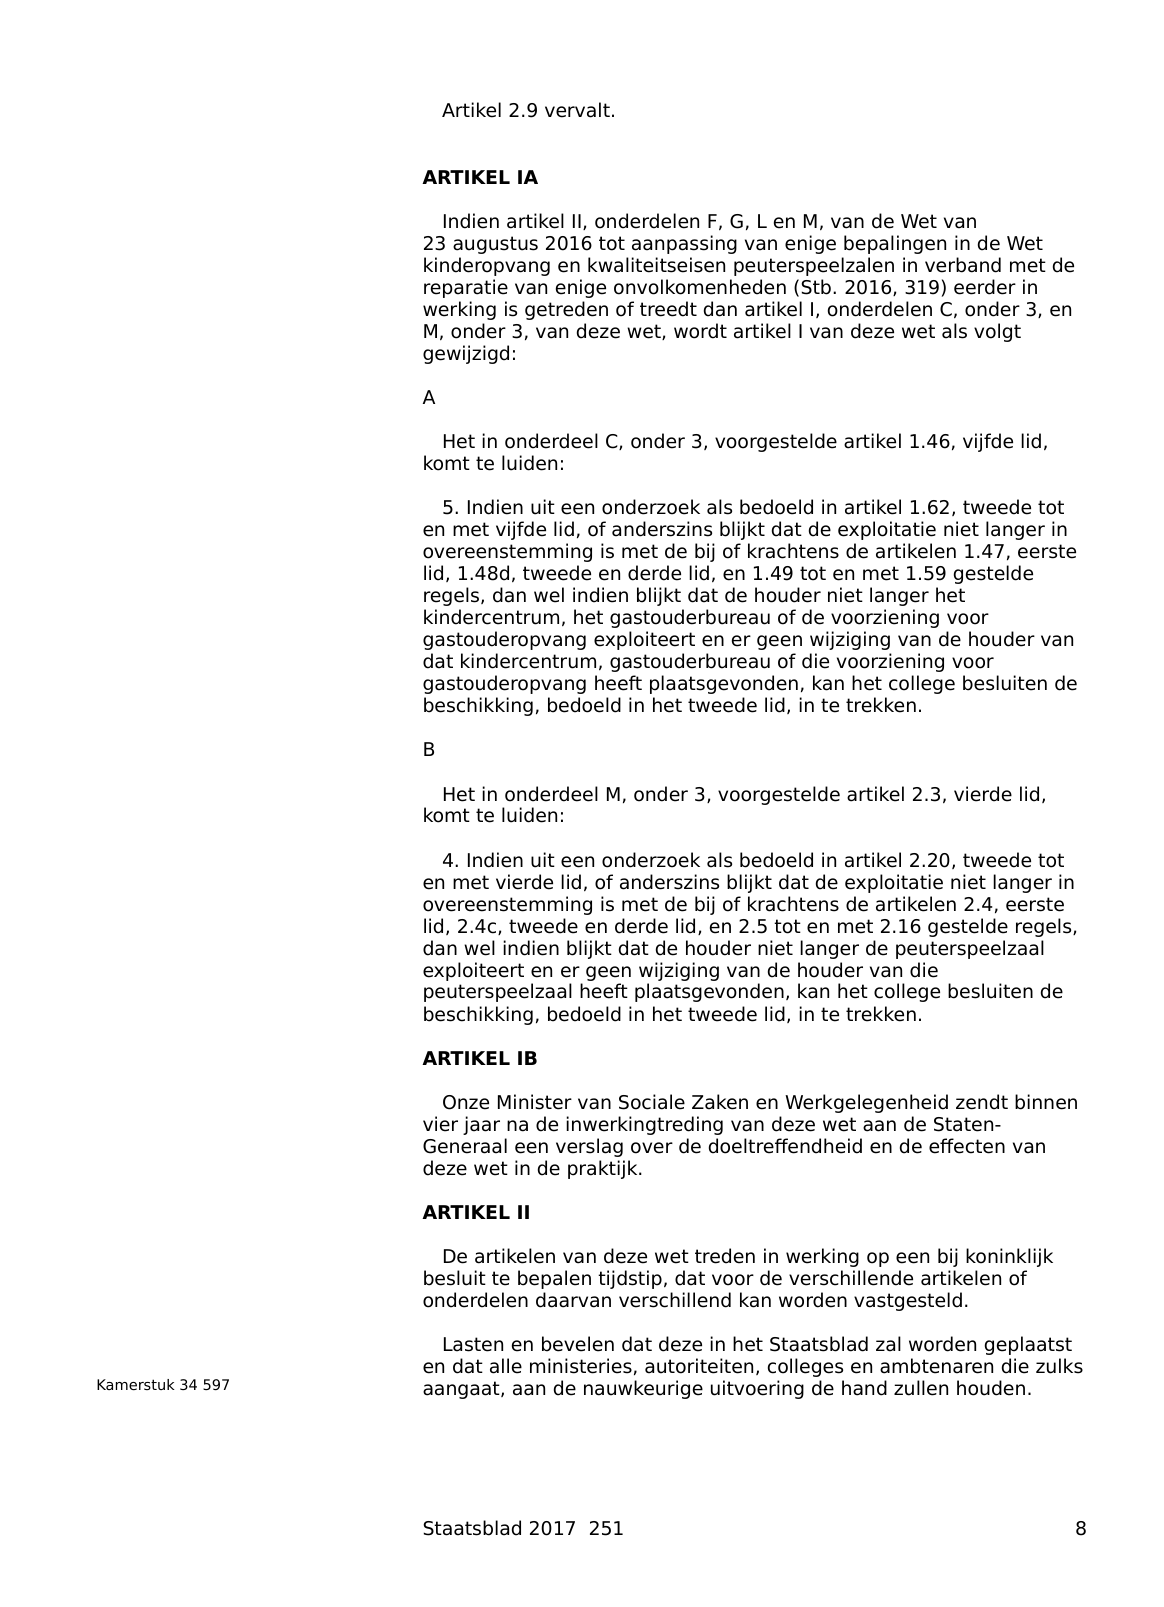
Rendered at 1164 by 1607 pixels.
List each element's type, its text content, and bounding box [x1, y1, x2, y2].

text Indien artikel II, onderdelen F, G, L en M, van de Wet van 23 augustus 2016 tot aanpassing van enige bepalingen in de Wet kinderopvang en kwaliteitseisen peuterspeelzalen in verband met de reparatie van enige onvolkomenheden (Stb. 2016, 319) eerder in werking is getreden of treedt dan artikel I, onderdelen C, onder 3, en M, onder 3, van deze wet, wordt artikel I van deze wet als volgt gewijzigd: [422, 211, 1087, 365]
text 4. Indien uit een onderzoek als bedoeld in artikel 2.20, tweede tot en met vierde lid, of anderszins blijkt dat de exploitatie niet langer in overeenstemming is met de bij of krachtens de artikelen 2.4, eerste lid, 2.4c, tweede en derde lid, en 2.5 tot en met 2.16 gestelde regels, dan wel indien blijkt dat de houder niet langer de peuterspeelzaal exploiteert en er geen wijziging van de houder van die peuterspeelzaal heeft plaatsgevonden, kan het college besluiten de beschikking, bedoeld in het tweede lid, in te trekken. [422, 849, 1087, 1025]
text Onze Minister van Sociale Zaken en Werkgelegenheid zendt binnen vier jaar na de inwerkingtreding van deze wet aan de Staten-Generaal een verslag over de doeltreffendheid en de effecten van deze wet in de praktijk. [422, 1092, 1087, 1180]
text Lasten en bevelen dat deze in het Staatsblad zal worden geplaatst en dat alle ministeries, autoriteiten, colleges en ambtenaren die zulks aangaat, aan de nauwkeurige uitvoering de hand zullen houden. [422, 1334, 1087, 1400]
text Het in onderdeel M, onder 3, voorgestelde artikel 2.3, vierde lid, komt te luiden: [422, 783, 1087, 827]
text 5. Indien uit een onderzoek als bedoeld in artikel 1.62, tweede tot en met vijfde lid, of anderszins blijkt dat de exploitatie niet langer in overeenstemming is met de bij of krachtens de artikelen 1.47, eerste lid, 1.48d, tweede en derde lid, en 1.49 tot en met 1.59 gestelde regels, dan wel indien blijkt dat de houder niet langer het kindercentrum, het gastouderbureau of de voorziening voor gastouderopvang exploiteert en er geen wijziging van de houder van dat kindercentrum, gastouderbureau of die voorziening voor gastouderopvang heeft plaatsgevonden, kan het college besluiten de beschikking, bedoeld in het tweede lid, in te trekken. [422, 497, 1087, 717]
text Artikel 2.9 vervalt. [422, 100, 1087, 122]
text De artikelen van deze wet treden in werking op een bij koninklijk besluit te bepalen tijdstip, dat voor de verschillende artikelen of onderdelen daarvan verschillend kan worden vastgesteld. [422, 1246, 1087, 1312]
text Het in onderdeel C, onder 3, voorgestelde artikel 1.46, vijfde lid, komt te luiden: [422, 431, 1087, 475]
text Kamerstuk 34 597 [77, 1377, 396, 1394]
subtitle ARTIKEL IA [422, 167, 1087, 189]
text A [422, 387, 1087, 409]
subtitle ARTIKEL IB [422, 1048, 1087, 1069]
subtitle ARTIKEL II [422, 1202, 1087, 1224]
text B [422, 739, 1087, 761]
